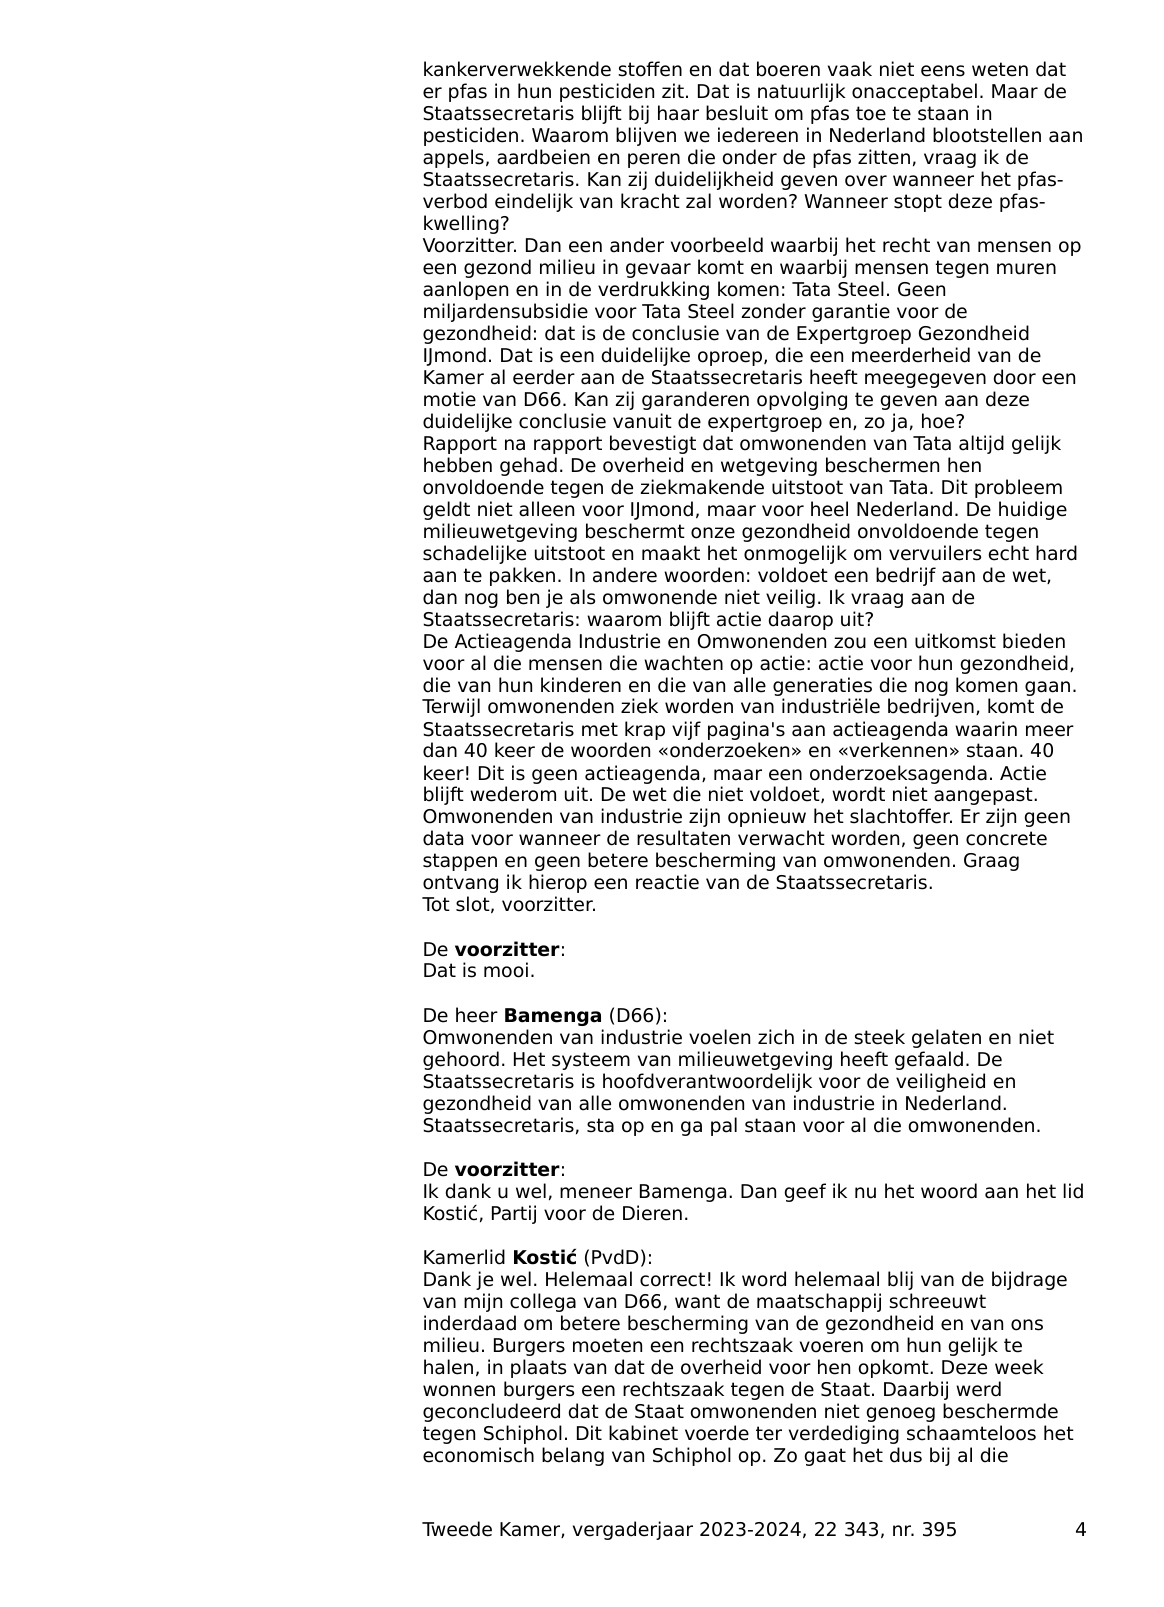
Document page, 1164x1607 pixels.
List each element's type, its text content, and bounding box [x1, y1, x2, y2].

text Tot slot, voorzitter. [422, 894, 1087, 916]
text Ik dank u wel, meneer Bamenga. Dan geef ik nu het woord aan het lid Kostić, Partij voor de Dieren. [422, 1181, 1087, 1224]
text Dat is mooi. [422, 960, 1087, 982]
text Rapport na rapport bevestigt dat omwonenden van Tata altijd gelijk hebben gehad. De overheid en wetgeving beschermen hen onvoldoende tegen de ziekmakende uitstoot van Tata. Dit probleem geldt niet alleen voor IJmond, maar voor heel Nederland. De huidige milieuwetgeving beschermt onze gezondheid onvoldoende tegen schadelijke uitstoot en maakt het onmogelijk om vervuilers echt hard aan te pakken. In andere woorden: voldoet een bedrijf aan de wet, dan nog ben je als omwonende niet veilig. Ik vraag aan de Staatssecretaris: waarom blijft actie daarop uit? [422, 433, 1087, 631]
text Kamerlid Kostić (PvdD): [422, 1247, 1087, 1269]
text kankerverwekkende stoffen en dat boeren vaak niet eens weten dat er pfas in hun pesticiden zit. Dat is natuurlijk onacceptabel. Maar de Staatssecretaris blijft bij haar besluit om pfas toe te staan in pesticiden. Waarom blijven we iedereen in Nederland blootstellen aan appels, aardbeien en peren die onder de pfas zitten, vraag ik de Staatssecretaris. Kan zij duidelijkheid geven over wanneer het pfas-verbod eindelijk van kracht zal worden? Wanneer stopt deze pfas-kwelling? [422, 59, 1087, 235]
text De voorzitter: [422, 1159, 1087, 1181]
text De Actieagenda Industrie en Omwonenden zou een uitkomst bieden voor al die mensen die wachten op actie: actie voor hun gezondheid, die van hun kinderen en die van alle generaties die nog komen gaan. Terwijl omwonenden ziek worden van industriële bedrijven, komt de Staatssecretaris met krap vijf pagina's aan actieagenda waarin meer dan 40 keer de woorden «onderzoeken» en «verkennen» staan. 40 keer! Dit is geen actieagenda, maar een onderzoeksagenda. Actie blijft wederom uit. De wet die niet voldoet, wordt niet aangepast. Omwonenden van industrie zijn opnieuw het slachtoffer. Er zijn geen data voor wanneer de resultaten verwacht worden, geen concrete stappen en geen betere bescherming van omwonenden. Graag ontvang ik hierop een reactie van de Staatssecretaris. [422, 631, 1087, 894]
text Omwonenden van industrie voelen zich in de steek gelaten en niet gehoord. Het systeem van milieuwetgeving heeft gefaald. De Staatssecretaris is hoofdverantwoordelijk voor de veiligheid en gezondheid van alle omwonenden van industrie in Nederland. Staatssecretaris, sta op en ga pal staan voor al die omwonenden. [422, 1027, 1087, 1136]
text Dank je wel. Helemaal correct! Ik word helemaal blij van de bijdrage van mijn collega van D66, want de maatschappij schreeuwt inderdaad om betere bescherming van de gezondheid en van ons milieu. Burgers moeten een rechtszaak voeren om hun gelijk te halen, in plaats van dat de overheid voor hen opkomt. Deze week wonnen burgers een rechtszaak tegen de Staat. Daarbij werd geconcludeerd dat de Staat omwonenden niet genoeg beschermde tegen Schiphol. Dit kabinet voerde ter verdediging schaamteloos het economisch belang van Schiphol op. Zo gaat het dus bij al die [422, 1269, 1087, 1467]
text Voorzitter. Dan een ander voorbeeld waarbij het recht van mensen op een gezond milieu in gevaar komt en waarbij mensen tegen muren aanlopen en in de verdrukking komen: Tata Steel. Geen miljardensubsidie voor Tata Steel zonder garantie voor de gezondheid: dat is de conclusie van de Expertgroep Gezondheid IJmond. Dat is een duidelijke oproep, die een meerderheid van de Kamer al eerder aan de Staatssecretaris heeft meegegeven door een motie van D66. Kan zij garanderen opvolging te geven aan deze duidelijke conclusie vanuit de expertgroep en, zo ja, hoe? [422, 235, 1087, 433]
text De voorzitter: [422, 938, 1087, 960]
text De heer Bamenga (D66): [422, 1004, 1087, 1027]
